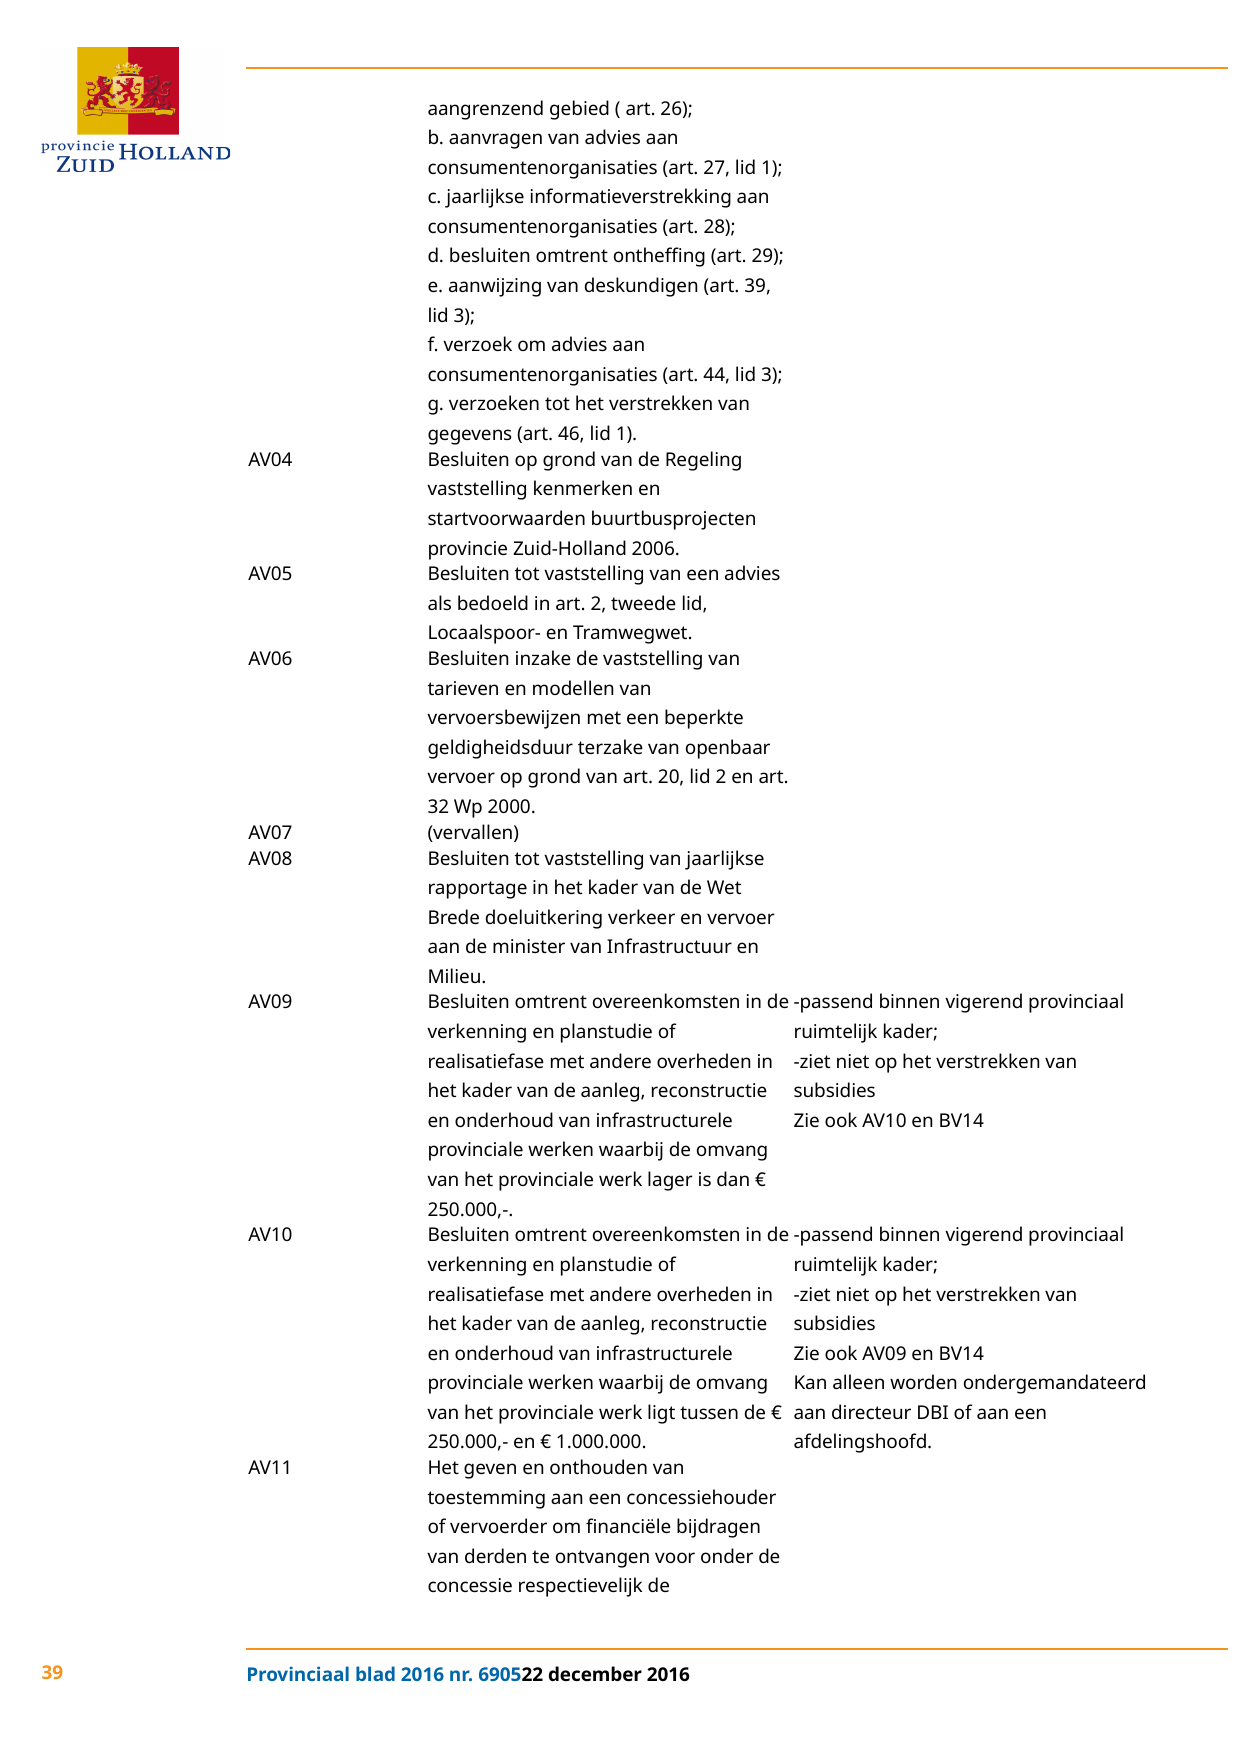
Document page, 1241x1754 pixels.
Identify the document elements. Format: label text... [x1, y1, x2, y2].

table_cell AV07 [248, 819, 427, 845]
table_cell AV11 [248, 1454, 427, 1598]
table_cell [793, 819, 1152, 845]
table_cell [793, 560, 1152, 645]
table_cell AV06 [248, 645, 427, 819]
table_cell Besluiten tot vaststelling van een advies als bedoeld in art. 2, tweede lid, Locaalspoor- en Tramwegwet. [427, 560, 793, 645]
table_cell AV08 [248, 845, 427, 989]
table_cell AV09 [248, 989, 427, 1222]
table_cell [793, 1454, 1152, 1598]
table_cell Het geven en onthouden van toestemming aan een concessiehouder of vervoerder om financiële bijdragen van derden te ontvangen voor onder de concessie respectievelijk de [427, 1454, 793, 1598]
picture [41, 47, 231, 172]
table_cell Besluiten tot vaststelling van jaarlijkse rapportage in het kader van de Wet Brede doeluitkering verkeer en vervoer aan de minister van Infrastructuur en Milieu. [427, 845, 793, 989]
table_cell [793, 845, 1152, 989]
table_cell -passend binnen vigerend provinciaal ruimtelijk kader; -ziet niet op het verstrekken van subsidies Zie ook AV10 en BV14 [793, 989, 1152, 1222]
table_cell Besluiten inzake de vaststelling van tarieven en modellen van vervoersbewijzen met een beperkte geldigheidsduur terzake van openbaar vervoer op grond van art. 20, lid 2 en art. 32 Wp 2000. [427, 645, 793, 819]
table_cell Besluiten omtrent overeenkomsten in de verkenning en planstudie of realisatiefase met andere overheden in het kader van de aanleg, reconstructie en onderhoud van infrastructurele provinciale werken waarbij de omvang van het provinciale werk ligt tussen de € 250.000,- en € 1.000.000. [427, 1222, 793, 1454]
table_cell [793, 446, 1152, 560]
table_cell -passend binnen vigerend provinciaal ruimtelijk kader; -ziet niet op het verstrekken van subsidies Zie ook AV09 en BV14 Kan alleen worden ondergemandateerd aan directeur DBI of aan een afdelingshoofd. [793, 1222, 1152, 1454]
table_cell [793, 95, 1152, 446]
table_cell (vervallen) [427, 819, 793, 845]
table_cell aangrenzend gebied ( art. 26); b. aanvragen van advies aan consumentenorganisaties (art. 27, lid 1); c. jaarlijkse informatieverstrekking aan consumentenorganisaties (art. 28); d. besluiten omtrent ontheffing (art. 29); e. aanwijzing van deskundigen (art. 39, lid 3); f. verzoek om advies aan consumentenorganisaties (art. 44, lid 3); g. verzoeken tot het verstrekken van gegevens (art. 46, lid 1). [427, 95, 793, 446]
table_cell AV05 [248, 560, 427, 645]
table_cell Besluiten op grond van de Regeling vaststelling kenmerken en startvoorwaarden buurtbusprojecten provincie Zuid-Holland 2006. [427, 446, 793, 560]
table_cell Besluiten omtrent overeenkomsten in de verkenning en planstudie of realisatiefase met andere overheden in het kader van de aanleg, reconstructie en onderhoud van infrastructurele provinciale werken waarbij de omvang van het provinciale werk lager is dan € 250.000,-. [427, 989, 793, 1222]
table_cell AV10 [248, 1222, 427, 1454]
table_cell [793, 645, 1152, 819]
table_cell [248, 95, 427, 446]
table_cell AV04 [248, 446, 427, 560]
